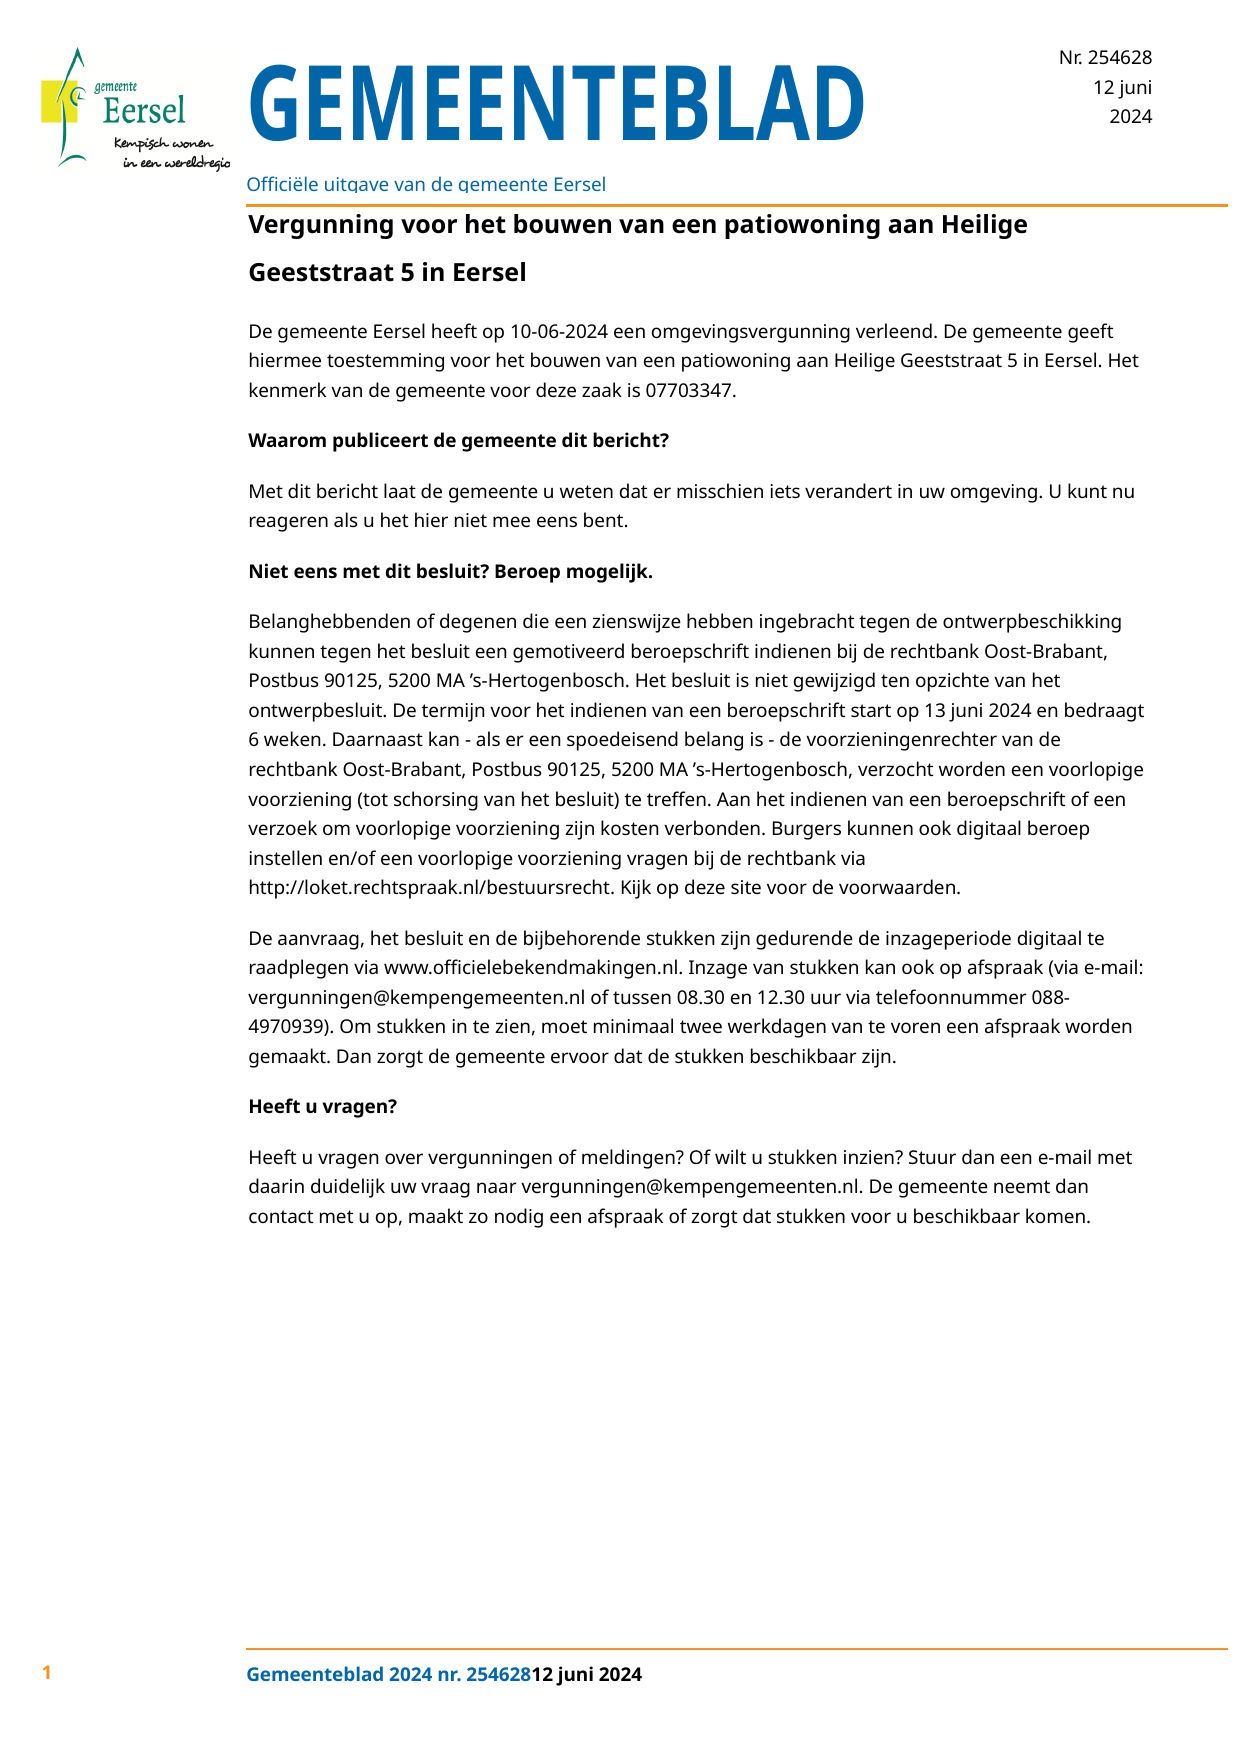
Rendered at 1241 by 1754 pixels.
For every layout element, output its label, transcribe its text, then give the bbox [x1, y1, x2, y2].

picture [41, 47, 231, 172]
text Vergunning voor het bouwen van een patiowoning aan Heilige Geeststraat 5 in Eersel [248, 207, 1152, 288]
text Waarom publiceert de gemeente dit bericht? [248, 427, 1152, 453]
text Belanghebbenden of degenen die een zienswijze hebben ingebracht tegen de ontwerpbeschikking kunnen tegen het besluit een gemotiveerd beroepschrift indienen bij de rechtbank Oost-Brabant, Postbus 90125, 5200 MA ’s-Hertogenbosch. Het besluit is niet gewijzigd ten opzichte van het ontwerpbesluit. De termijn voor het indienen van een beroepschrift start op 13 juni 2024 en bedraagt 6 weken. Daarnaast kan - als er een spoedeisend belang is - de voorzieningenrechter van de rechtbank Oost-Brabant, Postbus 90125, 5200 MA ’s-Hertogenbosch, verzocht worden een voorlopige voorziening (tot schorsing van het besluit) te treffen. Aan het indienen van een beroepschrift of een verzoek om voorlopige voorziening zijn kosten verbonden. Burgers kunnen ook digitaal beroep instellen en/of een voorlopige voorziening vragen bij de rechtbank via http://loket.rechtspraak.nl/bestuursrecht. Kijk op deze site voor de voorwaarden. [248, 608, 1152, 900]
text Heeft u vragen over vergunningen of meldingen? Of wilt u stukken inzien? Stuur dan een e-mail met daarin duidelijk uw vraag naar vergunningen@kempengemeenten.nl. De gemeente neemt dan contact met u op, maakt zo nodig een afspraak of zorgt dat stukken voor u beschikbaar komen. [248, 1144, 1152, 1229]
text De aanvraag, het besluit en de bijbehorende stukken zijn gedurende de inzageperiode digitaal te raadplegen via www.officielebekendmakingen.nl. Inzage van stukken kan ook op afspraak (via e-mail: vergunningen@kempengemeenten.nl of tussen 08.30 en 12.30 uur via telefoonnummer 088-4970939). Om stukken in te zien, moet minimaal twee werkdagen van te voren een afspraak worden gemaakt. Dan zorgt de gemeente ervoor dat de stukken beschikbaar zijn. [248, 925, 1152, 1069]
text De gemeente Eersel heeft op 10-06-2024 een omgevingsvergunning verleend. De gemeente geeft hiermee toestemming voor het bouwen van een patiowoning aan Heilige Geeststraat 5 in Eersel. Het kenmerk van de gemeente voor deze zaak is 07703347. [248, 318, 1152, 403]
text Niet eens met dit besluit? Beroep mogelijk. [248, 558, 1152, 584]
text Met dit bericht laat de gemeente u weten dat er misschien iets verandert in uw omgeving. U kunt nu reageren als u het hier niet mee eens bent. [248, 478, 1152, 533]
text Heeft u vragen? [248, 1094, 1152, 1119]
